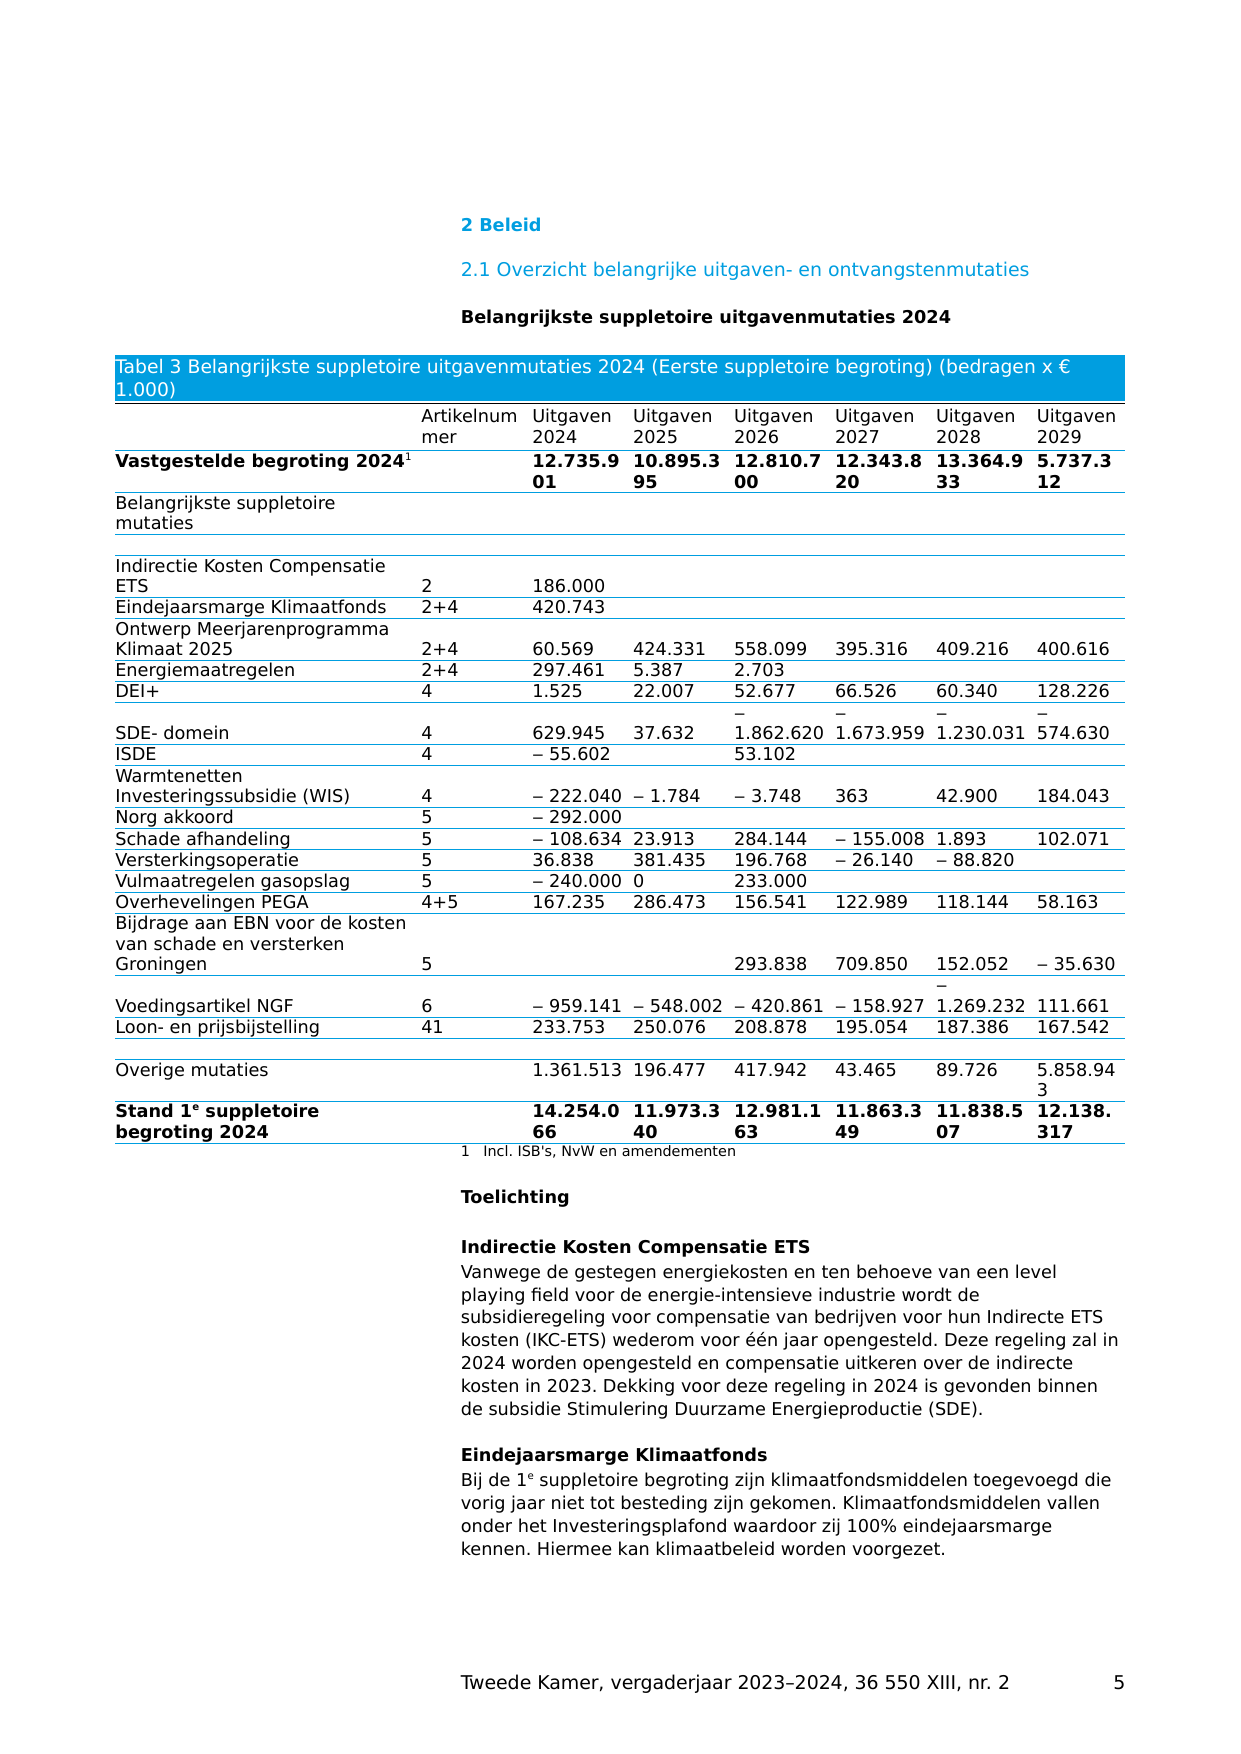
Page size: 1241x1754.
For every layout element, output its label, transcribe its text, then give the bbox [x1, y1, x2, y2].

table_cell 43.465 [832, 1060, 933, 1101]
text Belangrijkste suppletoire uitgavenmutaties 2024 [461, 305, 1125, 328]
table_cell 167.542 [1034, 1018, 1125, 1038]
table_cell 2+4 [418, 598, 529, 618]
table_cell Uitgaven 2025 [630, 404, 731, 450]
text Eindejaarsmarge Klimaatfonds [461, 1443, 1125, 1466]
table_cell [933, 661, 1034, 681]
table_cell 4 [418, 745, 529, 765]
table_cell 2.703 [731, 661, 832, 681]
table_cell 5 [418, 914, 529, 975]
table_cell ‒ 1.230.031 [933, 703, 1034, 744]
table_cell [832, 1039, 933, 1059]
table_cell 5 [418, 850, 529, 870]
table_cell [630, 1039, 731, 1059]
table_cell 196.477 [630, 1060, 731, 1101]
table_cell 293.838 [731, 914, 832, 975]
table_cell 66.526 [832, 682, 933, 702]
table_cell ‒ 420.861 [731, 976, 832, 1017]
table_cell [731, 493, 832, 534]
table_cell 167.235 [529, 893, 630, 912]
table_cell Ontwerp Meerjarenprogramma Klimaat 2025 [115, 619, 418, 660]
table_cell [1034, 556, 1125, 597]
table_cell 233.753 [529, 1018, 630, 1038]
table_cell 22.007 [630, 682, 731, 702]
table_cell [1034, 871, 1125, 891]
table_cell ‒ 548.002 [630, 976, 731, 1017]
table_cell Indirectie Kosten Compensatie ETS [115, 556, 418, 597]
table_cell 2+4 [418, 661, 529, 681]
table_cell ‒ 55.602 [529, 745, 630, 765]
table_cell 4 [418, 703, 529, 744]
table_cell Loon- en prijsbijstelling [115, 1018, 418, 1038]
table_cell Energiemaatregelen [115, 661, 418, 681]
table_cell [832, 871, 933, 891]
table_cell Vulmaatregelen gasopslag [115, 871, 418, 891]
table_cell 0 [630, 871, 731, 891]
table_cell 53.102 [731, 745, 832, 765]
table_cell [832, 808, 933, 828]
table_cell [1034, 493, 1125, 534]
table_cell 5 [418, 871, 529, 891]
table_cell ‒ 3.748 [731, 766, 832, 807]
table_cell 12.138.317 [1034, 1102, 1125, 1142]
table_cell 12.735.901 [529, 451, 630, 492]
table_cell [529, 493, 630, 534]
table_cell [1034, 598, 1125, 618]
table_cell 156.541 [731, 893, 832, 912]
table_cell 6 [418, 976, 529, 1017]
table_cell 60.569 [529, 619, 630, 660]
table_cell 709.850 [832, 914, 933, 975]
table_cell 424.331 [630, 619, 731, 660]
table_cell ‒ 155.008 [832, 829, 933, 849]
table_cell 2+4 [418, 619, 529, 660]
table_cell [529, 1039, 630, 1059]
table_cell 1.361.513 [529, 1060, 630, 1101]
table_cell [832, 493, 933, 534]
title 2.1 Overzicht belangrijke uitgaven- en ontvangstenmutaties [461, 259, 1125, 281]
table_cell [1034, 745, 1125, 765]
table_cell [418, 1060, 529, 1101]
table_cell [933, 598, 1034, 618]
table_cell ‒ 108.634 [529, 829, 630, 849]
table_cell 5 [418, 829, 529, 849]
table_cell [529, 535, 630, 555]
text Vanwege de gestegen energiekosten en ten behoeve van een level playing field voor de energie-intensieve industrie wordt de subsidieregeling voor compensatie van bedrijven voor hun Indirecte ETS kosten (IKC-ETS) wederom voor één jaar opengesteld. Deze regeling zal in 2024 worden opengesteld en compensatie uitkeren over de indirecte kosten in 2023. Dekking voor deze regeling in 2024 is gevonden binnen de subsidie Stimulering Duurzame Energieproductie (SDE). [461, 1260, 1125, 1420]
table_cell [1034, 850, 1125, 870]
table_cell [630, 808, 731, 828]
table_cell [418, 451, 529, 492]
table_cell 420.743 [529, 598, 630, 618]
table_cell 558.099 [731, 619, 832, 660]
table_cell 400.616 [1034, 619, 1125, 660]
table_cell 208.878 [731, 1018, 832, 1038]
table_cell [418, 1102, 529, 1142]
table_cell 184.043 [1034, 766, 1125, 807]
table_cell ‒ 1.673.959 [832, 703, 933, 744]
table_cell Vastgestelde begroting 20241 [115, 451, 418, 492]
table_cell [1034, 1039, 1125, 1059]
table_cell 60.340 [933, 682, 1034, 702]
table_cell 13.364.933 [933, 451, 1034, 492]
table_cell 629.945 [529, 703, 630, 744]
table_cell 12.343.820 [832, 451, 933, 492]
text Toelichting [461, 1185, 1125, 1208]
table_cell [115, 535, 418, 555]
table_cell Schade afhandeling [115, 829, 418, 849]
table_cell 14.254.066 [529, 1102, 630, 1142]
table_cell 250.076 [630, 1018, 731, 1038]
table_cell ‒ 292.000 [529, 808, 630, 828]
table_cell 12.810.700 [731, 451, 832, 492]
table_cell 1.893 [933, 829, 1034, 849]
table_cell 381.435 [630, 850, 731, 870]
table_cell Versterkingsoperatie [115, 850, 418, 870]
table_cell Overige mutaties [115, 1060, 418, 1101]
table_cell ‒ 1.862.620 [731, 703, 832, 744]
table_cell Uitgaven 2028 [933, 404, 1034, 450]
table_cell 4 [418, 766, 529, 807]
table_cell 111.661 [1034, 976, 1125, 1017]
table_cell 4 [418, 682, 529, 702]
table_cell 41 [418, 1018, 529, 1038]
table_cell Artikelnummer [418, 404, 529, 450]
table_cell [1034, 535, 1125, 555]
table_cell [731, 556, 832, 597]
table_cell [418, 535, 529, 555]
table_cell [933, 1039, 1034, 1059]
table_cell 5.737.312 [1034, 451, 1125, 492]
title 2 Beleid [461, 213, 1125, 236]
table_cell ‒ 158.927 [832, 976, 933, 1017]
table_cell [832, 745, 933, 765]
table_cell 5.858.943 [1034, 1060, 1125, 1101]
table_cell 284.144 [731, 829, 832, 849]
table_cell [832, 598, 933, 618]
table_cell [832, 535, 933, 555]
table_cell ‒ 1.784 [630, 766, 731, 807]
table_cell 395.316 [832, 619, 933, 660]
table_cell SDE- domein [115, 703, 418, 744]
table_cell DEI+ [115, 682, 418, 702]
table_cell [731, 535, 832, 555]
table_cell Norg akkoord [115, 808, 418, 828]
table_cell ‒ 35.630 [1034, 914, 1125, 975]
table_cell 11.863.349 [832, 1102, 933, 1142]
table_cell ‒ 26.140 [832, 850, 933, 870]
table_cell [630, 556, 731, 597]
table_cell 5.387 [630, 661, 731, 681]
table_cell [731, 598, 832, 618]
table_cell 37.632 [630, 703, 731, 744]
table_cell Overhevelingen PEGA [115, 893, 418, 912]
table_cell 52.677 [731, 682, 832, 702]
table_cell ‒ 1.269.232 [933, 976, 1034, 1017]
table_cell [933, 808, 1034, 828]
table_cell [933, 745, 1034, 765]
table_cell ‒ 959.141 [529, 976, 630, 1017]
table_cell 5 [418, 808, 529, 828]
table_cell [832, 556, 933, 597]
table_cell Bĳdrage aan EBN voor de kosten van schade en versterken Groningen [115, 914, 418, 975]
table_cell [630, 493, 731, 534]
table_cell 23.913 [630, 829, 731, 849]
table_cell ‒ 222.040 [529, 766, 630, 807]
table_cell [630, 745, 731, 765]
table_cell 89.726 [933, 1060, 1034, 1101]
table_cell [933, 871, 1034, 891]
table_cell [115, 1039, 418, 1059]
table_cell Warmtenetten Investeringssubsidie (WIS) [115, 766, 418, 807]
text Bij de 1e suppletoire begroting zijn klimaatfondsmiddelen toegevoegd die vorig jaar niet tot besteding zijn gekomen. Klimaatfondsmiddelen vallen onder het Investeringsplafond waardoor zij 100% eindejaarsmarge kennen. Hiermee kan klimaatbeleid worden voorgezet. [461, 1468, 1125, 1560]
table_cell 118.144 [933, 893, 1034, 912]
table_cell 11.973.340 [630, 1102, 731, 1142]
table_cell Stand 1e suppletoire begroting 2024 [115, 1102, 418, 1142]
table_cell [630, 535, 731, 555]
table_cell 186.000 [529, 556, 630, 597]
table_cell [832, 661, 933, 681]
text Indirectie Kosten Compensatie ETS [461, 1235, 1125, 1258]
table_cell ISDE [115, 745, 418, 765]
table_cell [630, 914, 731, 975]
table_cell 196.768 [731, 850, 832, 870]
table_cell 297.461 [529, 661, 630, 681]
table_cell [731, 1039, 832, 1059]
table_cell 2 [418, 556, 529, 597]
table_cell [933, 556, 1034, 597]
table_cell [933, 493, 1034, 534]
table_cell 102.071 [1034, 829, 1125, 849]
table_cell 58.163 [1034, 893, 1125, 912]
table_cell 152.052 [933, 914, 1034, 975]
table_cell [630, 598, 731, 618]
table_cell 36.838 [529, 850, 630, 870]
list Incl. ISB's, NvW en amendementen [461, 1144, 1125, 1160]
table_cell [731, 808, 832, 828]
table_cell 122.989 [832, 893, 933, 912]
table_cell [933, 535, 1034, 555]
table_cell 409.216 [933, 619, 1034, 660]
table_cell 195.054 [832, 1018, 933, 1038]
table_cell [115, 404, 418, 450]
table_cell 10.895.395 [630, 451, 731, 492]
table_cell Uitgaven 2024 [529, 404, 630, 450]
table_cell 187.386 [933, 1018, 1034, 1038]
table_cell [529, 914, 630, 975]
table_cell 12.981.163 [731, 1102, 832, 1142]
table_cell ‒ 240.000 [529, 871, 630, 891]
table_cell Uitgaven 2026 [731, 404, 832, 450]
table_cell 4+5 [418, 893, 529, 912]
table_cell Uitgaven 2029 [1034, 404, 1125, 450]
table_cell 128.226 [1034, 682, 1125, 702]
table_cell Uitgaven 2027 [832, 404, 933, 450]
table_cell Eindejaarsmarge Klimaatfonds [115, 598, 418, 618]
table_cell 363 [832, 766, 933, 807]
table_cell Belangrijkste suppletoire mutaties [115, 493, 418, 534]
table_cell 1.525 [529, 682, 630, 702]
table_cell Voedingsartikel NGF [115, 976, 418, 1017]
table_cell 417.942 [731, 1060, 832, 1101]
table_cell [1034, 661, 1125, 681]
table_cell 11.838.507 [933, 1102, 1034, 1142]
table_cell 286.473 [630, 893, 731, 912]
table_cell ‒ 574.630 [1034, 703, 1125, 744]
table_cell 233.000 [731, 871, 832, 891]
table_cell [418, 1039, 529, 1059]
table_cell 42.900 [933, 766, 1034, 807]
table_cell ‒ 88.820 [933, 850, 1034, 870]
table_cell [418, 493, 529, 534]
table_cell [1034, 808, 1125, 828]
